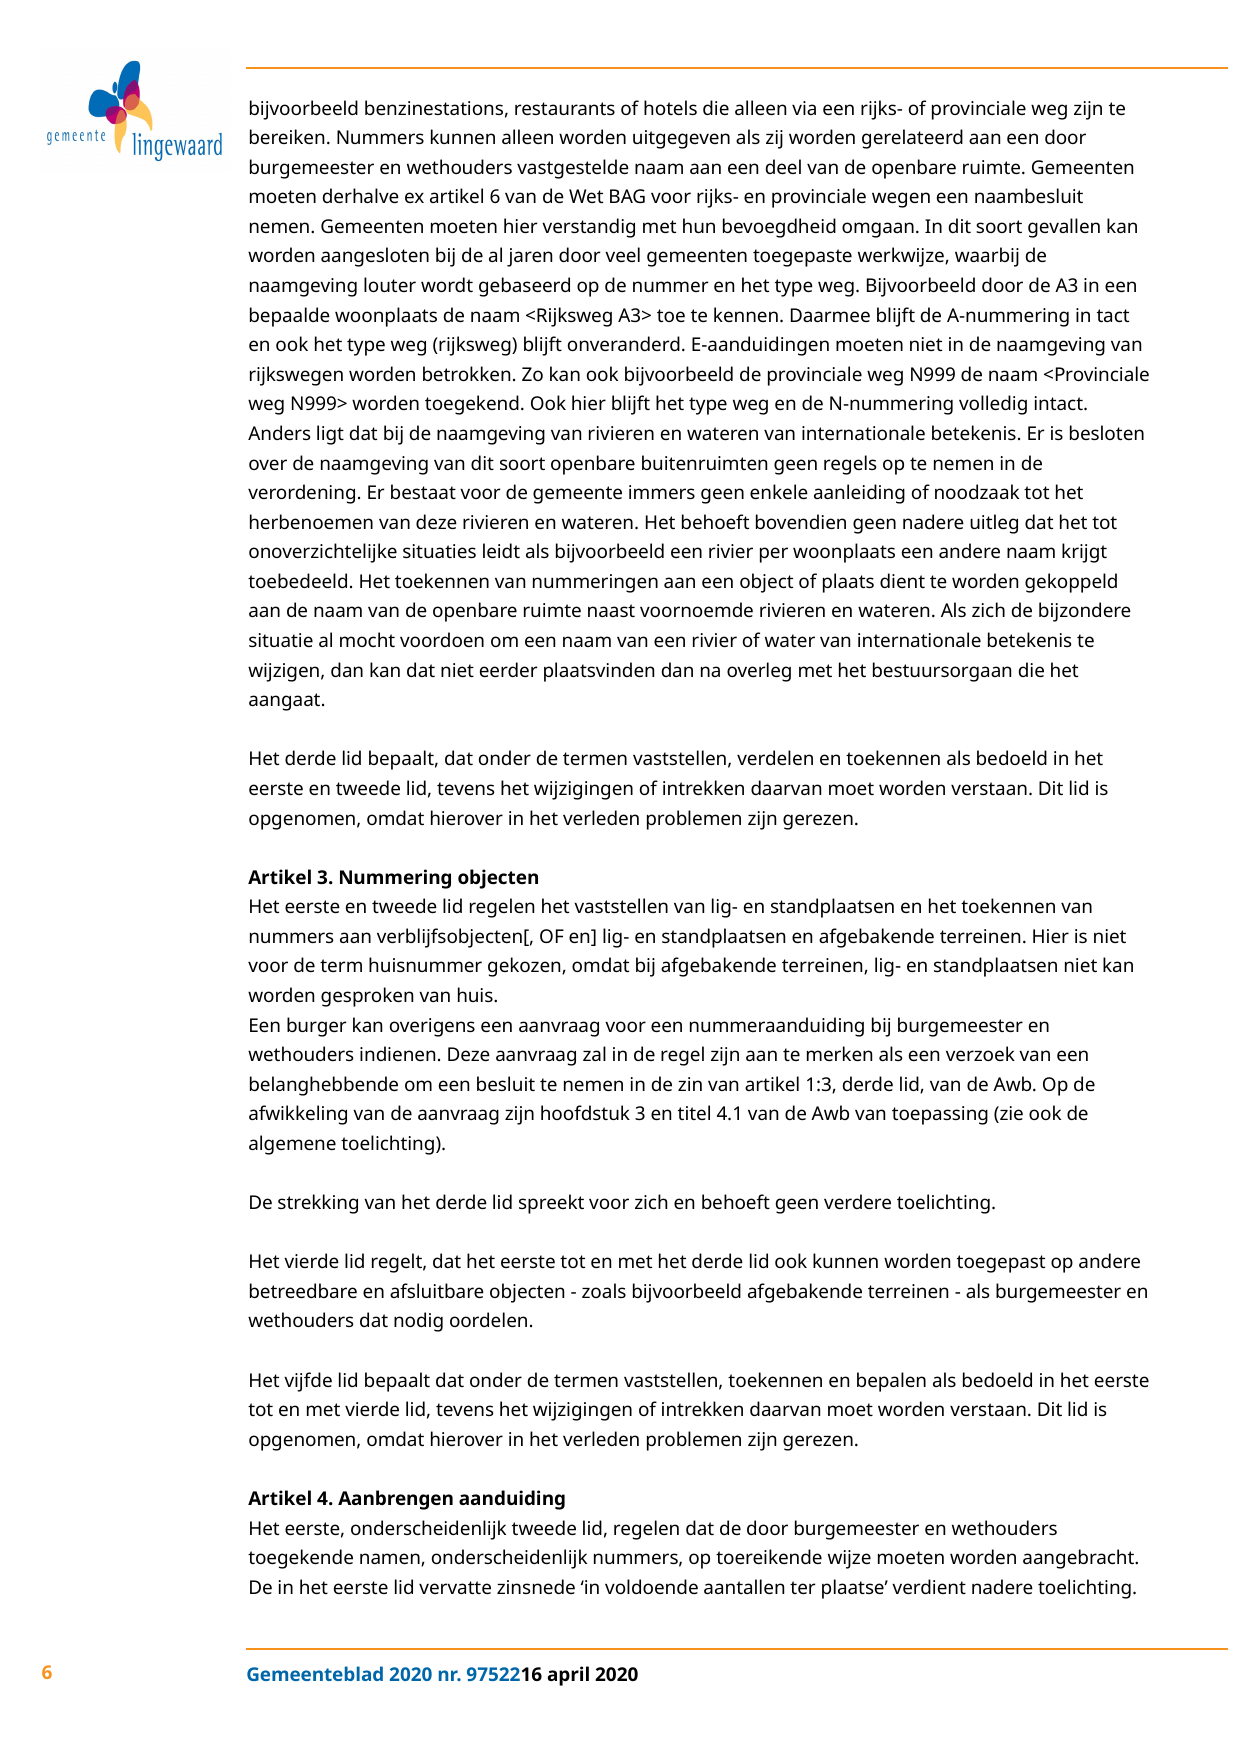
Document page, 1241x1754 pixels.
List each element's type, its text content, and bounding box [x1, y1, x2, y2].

text Het eerste en tweede lid regelen het vaststellen van lig- en standplaatsen en het toekennen van nummers aan verblijfsobjecten[, OF en] lig- en standplaatsen en afgebakende terreinen. Hier is niet voor de term huisnummer gekozen, omdat bij afgebakende terreinen, lig- en standplaatsen niet kan worden gesproken van huis. [248, 893, 1152, 1008]
text bijvoorbeeld benzinestations, restaurants of hotels die alleen via een rijks- of provinciale weg zijn te bereiken. Nummers kunnen alleen worden uitgegeven als zij worden gerelateerd aan een door burgemeester en wethouders vastgestelde naam aan een deel van de openbare ruimte. Gemeenten moeten derhalve ex artikel 6 van de Wet BAG voor rijks- en provinciale wegen een naambesluit nemen. Gemeenten moeten hier verstandig met hun bevoegdheid omgaan. In dit soort gevallen kan worden aangesloten bij de al jaren door veel gemeenten toegepaste werkwijze, waarbij de naamgeving louter wordt gebaseerd op de nummer en het type weg. Bijvoorbeeld door de A3 in een bepaalde woonplaats de naam <Rijksweg A3> toe te kennen. Daarmee blijft de A-nummering in tact en ook het type weg (rijksweg) blijft onveranderd. E-aanduidingen moeten niet in de naamgeving van rijkswegen worden betrokken. Zo kan ook bijvoorbeeld de provinciale weg N999 de naam <Provinciale weg N999> worden toegekend. Ook hier blijft het type weg en de N-nummering volledig intact. [248, 95, 1152, 416]
text Anders ligt dat bij de naamgeving van rivieren en wateren van internationale betekenis. Er is besloten over de naamgeving van dit soort openbare buitenruimten geen regels op te nemen in de verordening. Er bestaat voor de gemeente immers geen enkele aanleiding of noodzaak tot het herbenoemen van deze rivieren en wateren. Het behoeft bovendien geen nadere uitleg dat het tot onoverzichtelijke situaties leidt als bijvoorbeeld een rivier per woonplaats een andere naam krijgt toebedeeld. Het toekennen van nummeringen aan een object of plaats dient te worden gekoppeld aan de naam van de openbare ruimte naast voornoemde rivieren en wateren. Als zich de bijzondere situatie al mocht voordoen om een naam van een rivier of water van internationale betekenis te wijzigen, dan kan dat niet eerder plaatsvinden dan na overleg met het bestuursorgaan die het aangaat. [248, 420, 1152, 712]
picture [41, 47, 231, 172]
text Het vierde lid regelt, dat het eerste tot en met het derde lid ook kunnen worden toegepast op andere betreedbare en afsluitbare objecten - zoals bijvoorbeeld afgebakende terreinen - als burgemeester en wethouders dat nodig oordelen. [248, 1248, 1152, 1333]
text De strekking van het derde lid spreekt voor zich en behoeft geen verdere toelichting. [248, 1189, 1152, 1215]
text Het derde lid bepaalt, dat onder de termen vaststellen, verdelen en toekennen als bedoeld in het eerste en tweede lid, tevens het wijzigingen of intrekken daarvan moet worden verstaan. Dit lid is opgenomen, omdat hierover in het verleden problemen zijn gerezen. [248, 746, 1152, 831]
text Artikel 4. Aanbrengen aanduiding [248, 1485, 1152, 1511]
text Artikel 3. Nummering objecten [248, 864, 1152, 890]
text Het eerste, onderscheidenlijk tweede lid, regelen dat de door burgemeester en wethouders toegekende namen, onderscheidenlijk nummers, op toereikende wijze moeten worden aangebracht. De in het eerste lid vervatte zinsnede ‘in voldoende aantallen ter plaatse’ verdient nadere toelichting. [248, 1515, 1152, 1600]
text Een burger kan overigens een aanvraag voor een nummeraanduiding bij burgemeester en wethouders indienen. Deze aanvraag zal in de regel zijn aan te merken als een verzoek van een belanghebbende om een besluit te nemen in de zin van artikel 1:3, derde lid, van de Awb. Op de afwikkeling van de aanvraag zijn hoofdstuk 3 en titel 4.1 van de Awb van toepassing (zie ook de algemene toelichting). [248, 1012, 1152, 1156]
text Het vijfde lid bepaalt dat onder de termen vaststellen, toekennen en bepalen als bedoeld in het eerste tot en met vierde lid, tevens het wijzigingen of intrekken daarvan moet worden verstaan. Dit lid is opgenomen, omdat hierover in het verleden problemen zijn gerezen. [248, 1367, 1152, 1452]
